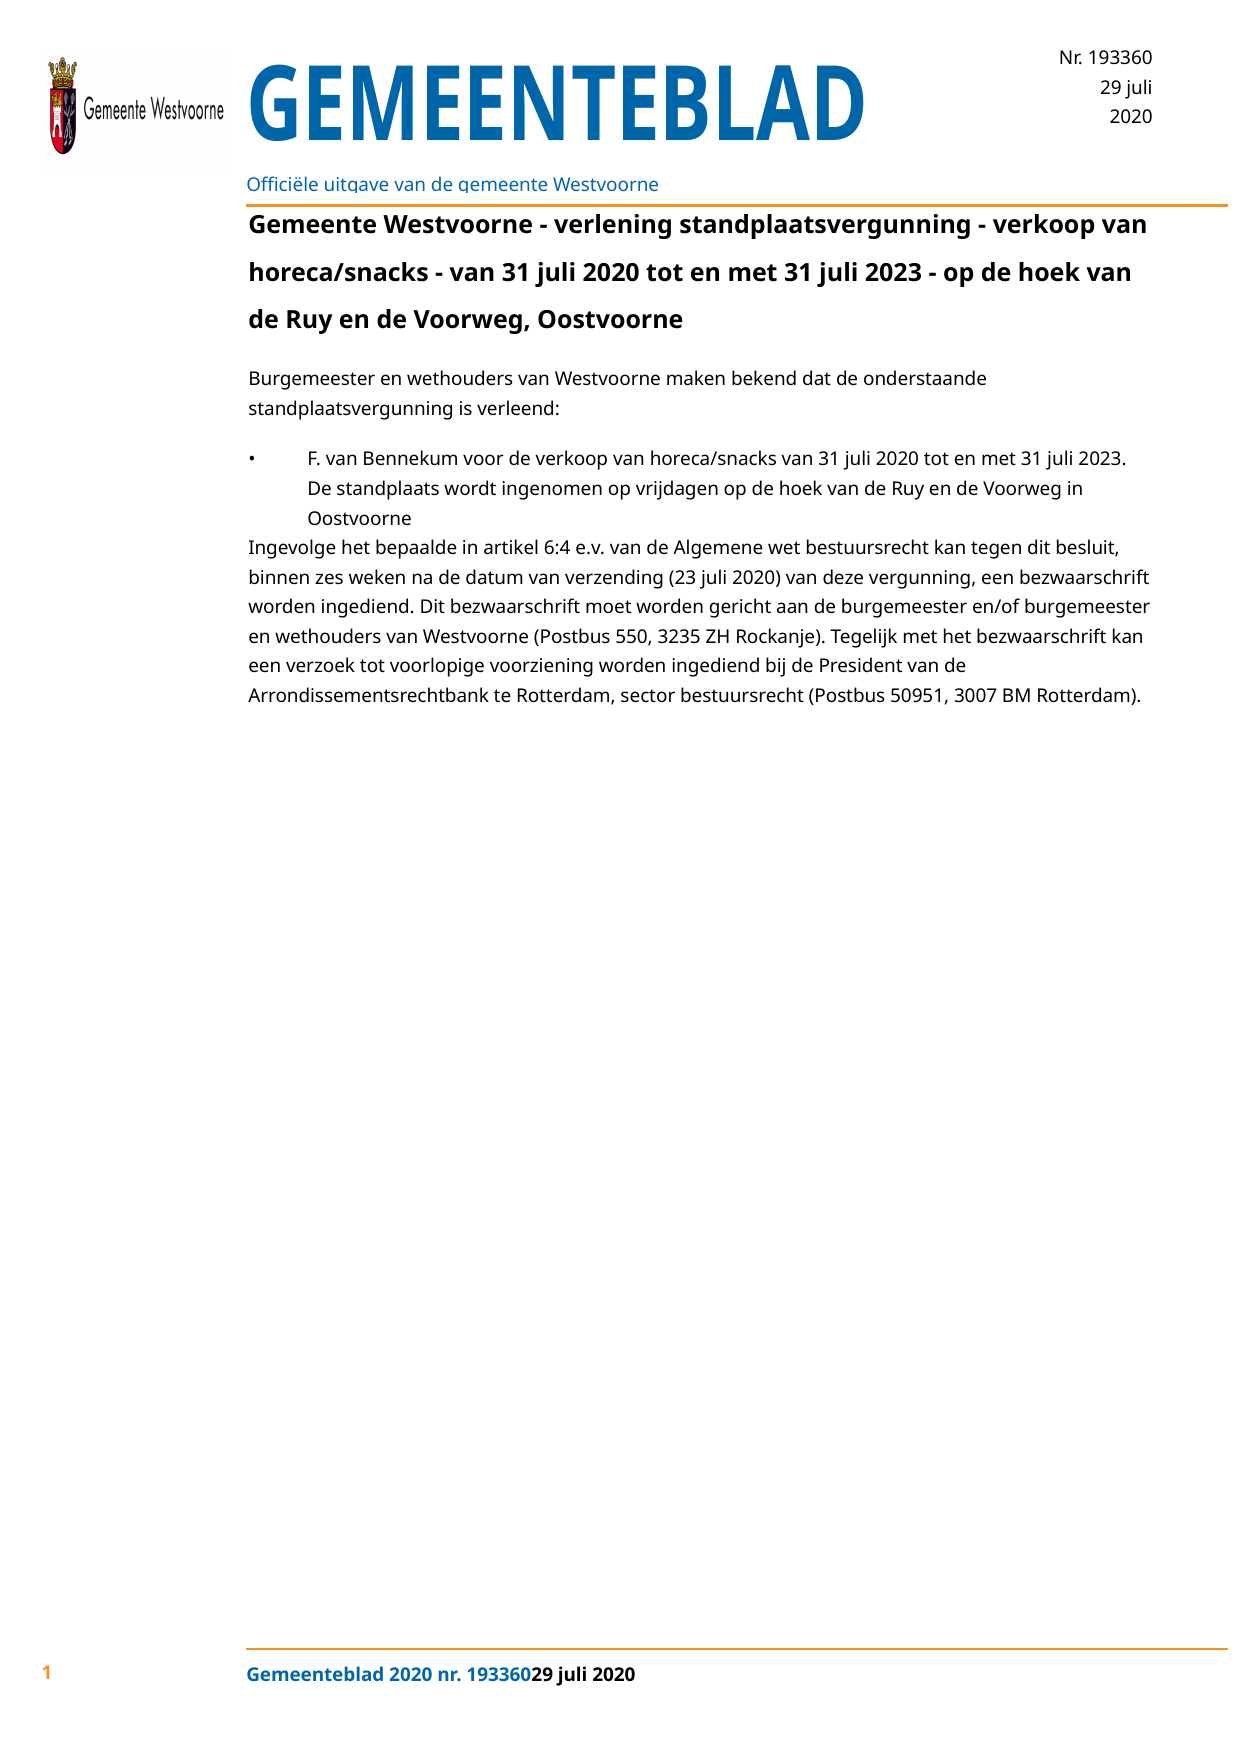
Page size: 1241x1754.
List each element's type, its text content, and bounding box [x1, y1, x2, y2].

text Ingevolge het bepaalde in artikel 6:4 e.v. van de Algemene wet bestuursrecht kan tegen dit besluit, binnen zes weken na de datum van verzending (23 juli 2020) van deze vergunning, een bezwaarschrift worden ingediend. Dit bezwaarschrift moet worden gericht aan de burgemeester en/of burgemeester en wethouders van Westvoorne (Postbus 550, 3235 ZH Rockanje). Tegelijk met het bezwaarschrift kan een verzoek tot voorlopige voorziening worden ingediend bij de President van de Arrondissementsrechtbank te Rotterdam, sector bestuursrecht (Postbus 50951, 3007 BM Rotterdam). [248, 534, 1152, 708]
text Gemeente Westvoorne - verlening standplaatsvergunning - verkoop van horeca/snacks - van 31 juli 2020 tot en met 31 juli 2023 - op de hoek van de Ruy en de Voorweg, Oostvoorne [248, 207, 1152, 336]
list F. van Bennekum voor de verkoop van horeca/snacks van 31 juli 2020 tot en met 31 juli 2023. De standplaats wordt ingenomen op vrijdagen op de hoek van de Ruy en de Voorweg in Oostvoorne [248, 446, 1152, 530]
picture [41, 47, 231, 172]
text Burgemeester en wethouders van Westvoorne maken bekend dat de onderstaande standplaatsvergunning is verleend: [248, 366, 1152, 421]
